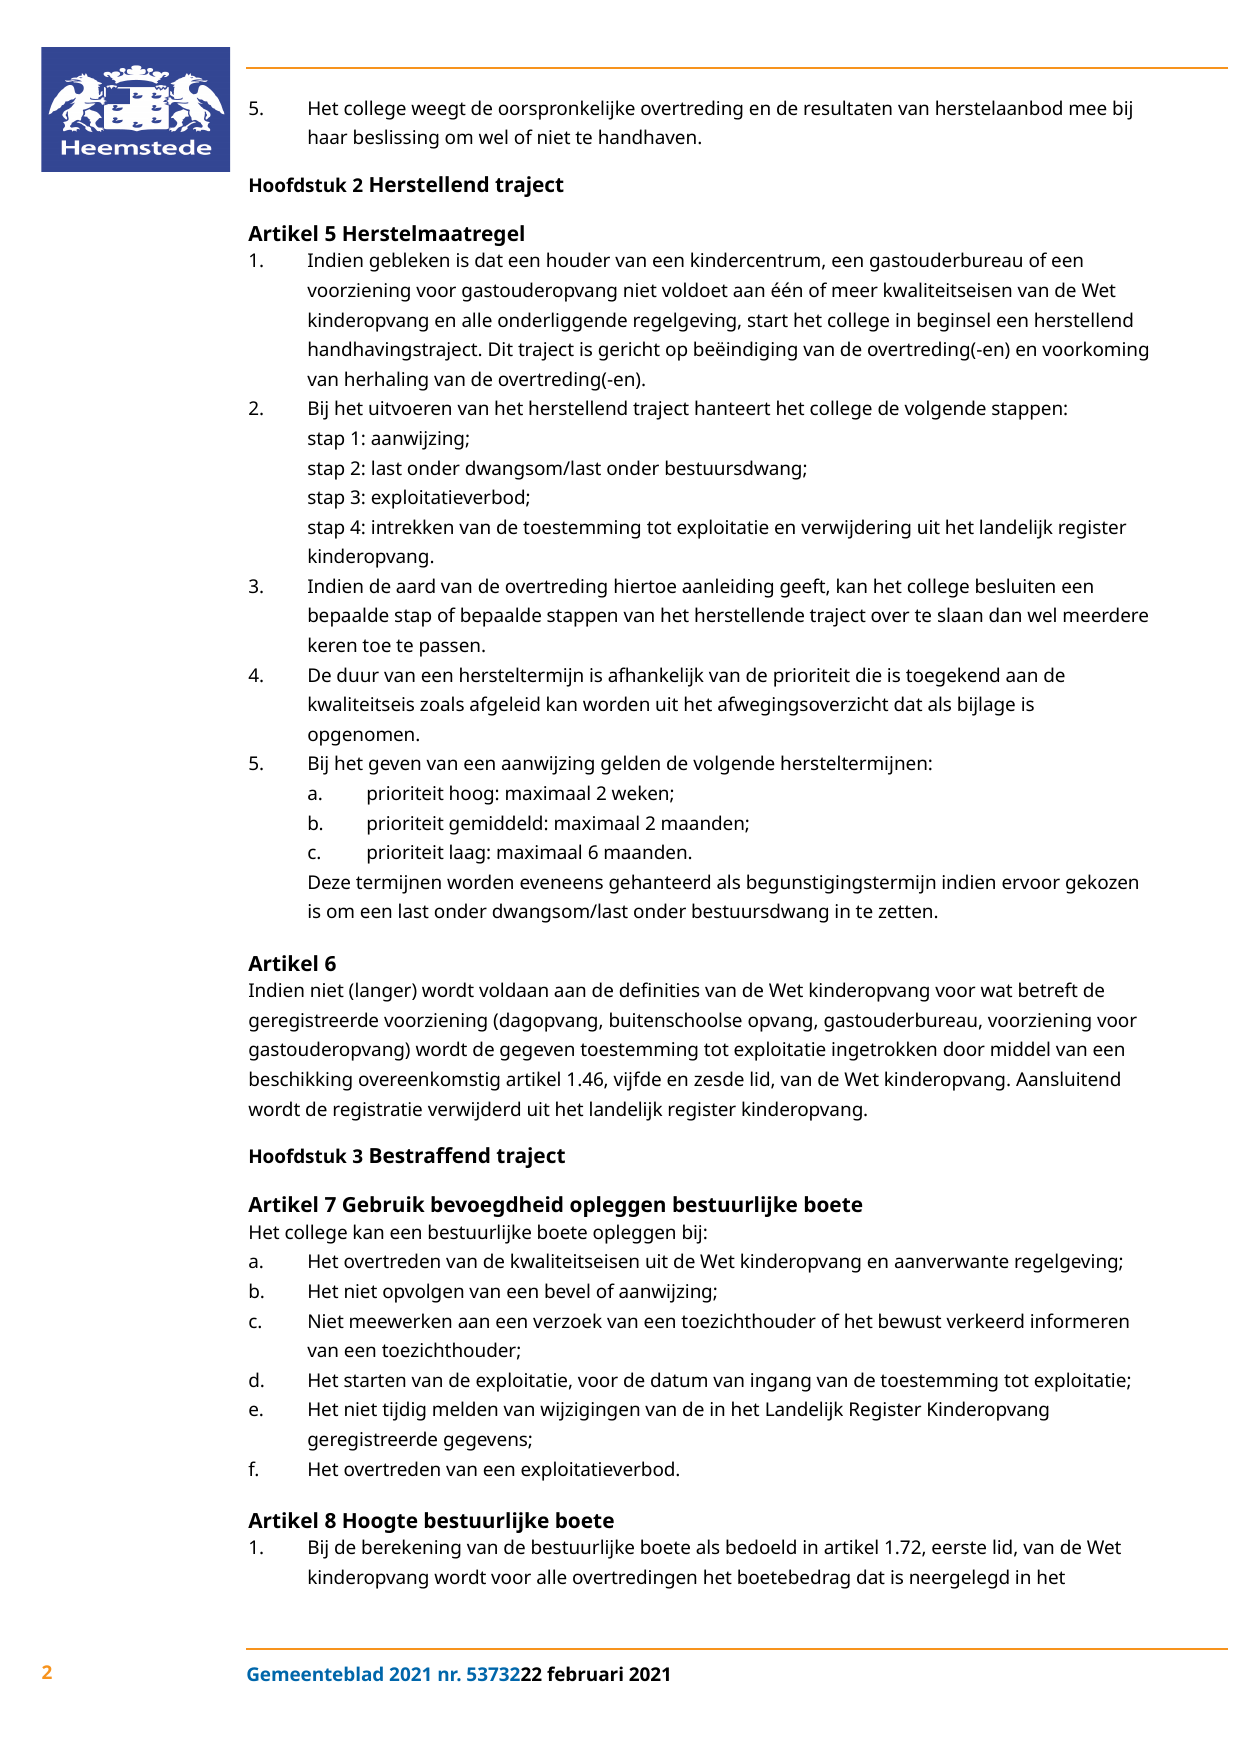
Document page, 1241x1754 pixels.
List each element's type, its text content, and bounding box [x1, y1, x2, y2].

list Het starten van de exploitatie, voor de datum van ingang van de toestemming tot exploitatie; [248, 1367, 1152, 1393]
list Het overtreden van de kwaliteitseisen uit de Wet kinderopvang en aanverwante regelgeving; [248, 1249, 1152, 1274]
list Bij het uitvoeren van het herstellend traject hanteert het college de volgende stappen: [248, 396, 1152, 421]
list prioriteit gemiddeld: maximaal 2 maanden; [307, 810, 1152, 836]
list Bij de berekening van de bestuurlijke boete als bedoeld in artikel 1.72, eerste lid, van de Wet kinderopvang wordt voor alle overtredingen het boetebedrag dat is neergelegd in het [248, 1534, 1152, 1590]
text Het college kan een bestuurlijke boete opleggen bij: [248, 1219, 1152, 1245]
list stap 3: exploitatieverbod; [248, 484, 1152, 510]
list Het overtreden van een exploitatieverbod. [248, 1456, 1152, 1481]
text Artikel 5 Herstelmaatregel [248, 219, 1152, 248]
list stap 4: intrekken van de toestemming tot exploitatie en verwijdering uit het landelijk register kinderopvang. [248, 514, 1152, 569]
text Indien niet (langer) wordt voldaan aan de definities van de Wet kinderopvang voor wat betreft de geregistreerde voorziening (dagopvang, buitenschoolse opvang, gastouderbureau, voorziening voor gastouderopvang) wordt de gegeven toestemming tot exploitatie ingetrokken door middel van een beschikking overeenkomstig artikel 1.46, vijfde en zesde lid, van de Wet kinderopvang. Aansluitend wordt de registratie verwijderd uit het landelijk register kinderopvang. [248, 977, 1152, 1121]
list stap 1: aanwijzing; [248, 425, 1152, 451]
list Het niet opvolgen van een bevel of aanwijzing; [248, 1278, 1152, 1304]
list Deze termijnen worden eveneens gehanteerd als begunstigingstermijn indien ervoor gekozen is om een last onder dwangsom/last onder bestuursdwang in te zetten. [248, 869, 1152, 924]
list prioriteit hoog: maximaal 2 weken; [307, 780, 1152, 806]
text Artikel 8 Hoogte bestuurlijke boete [248, 1506, 1152, 1534]
picture [41, 47, 231, 172]
list prioriteit laag: maximaal 6 maanden. [307, 839, 1152, 865]
text Hoofdstuk 2 Herstellend traject [248, 170, 1152, 198]
list De duur van een hersteltermijn is afhankelijk van de prioriteit die is toegekend aan de kwaliteitseis zoals afgeleid kan worden uit het afwegingsoverzicht dat als bijlage is opgenomen. [248, 662, 1152, 747]
text Hoofdstuk 3 Bestraffend traject [248, 1141, 1152, 1170]
list Het niet tijdig melden van wijzigingen van de in het Landelijk Register Kinderopvang geregistreerde gegevens; [248, 1397, 1152, 1452]
list stap 2: last onder dwangsom/last onder bestuursdwang; [248, 455, 1152, 481]
list Bij het geven van een aanwijzing gelden de volgende hersteltermijnen: [248, 751, 1152, 776]
list Indien de aard van de overtreding hiertoe aanleiding geeft, kan het college besluiten een bepaalde stap of bepaalde stappen van het herstellende traject over te slaan dan wel meerdere keren toe te passen. [248, 573, 1152, 658]
text Artikel 6 [248, 949, 1152, 977]
text Artikel 7 Gebruik bevoegdheid opleggen bestuurlijke boete [248, 1191, 1152, 1219]
list Het college weegt de oorspronkelijke overtreding en de resultaten van herstelaanbod mee bij haar beslissing om wel of niet te handhaven. [248, 95, 1152, 150]
list Indien gebleken is dat een houder van een kindercentrum, een gastouderbureau of een voorziening voor gastouderopvang niet voldoet aan één of meer kwaliteitseisen van de Wet kinderopvang en alle onderliggende regelgeving, start het college in beginsel een herstellend handhavingstraject. Dit traject is gericht op beëindiging van de overtreding(-en) en voorkoming van herhaling van de overtreding(-en). [248, 248, 1152, 392]
list Niet meewerken aan een verzoek van een toezichthouder of het bewust verkeerd informeren van een toezichthouder; [248, 1308, 1152, 1363]
